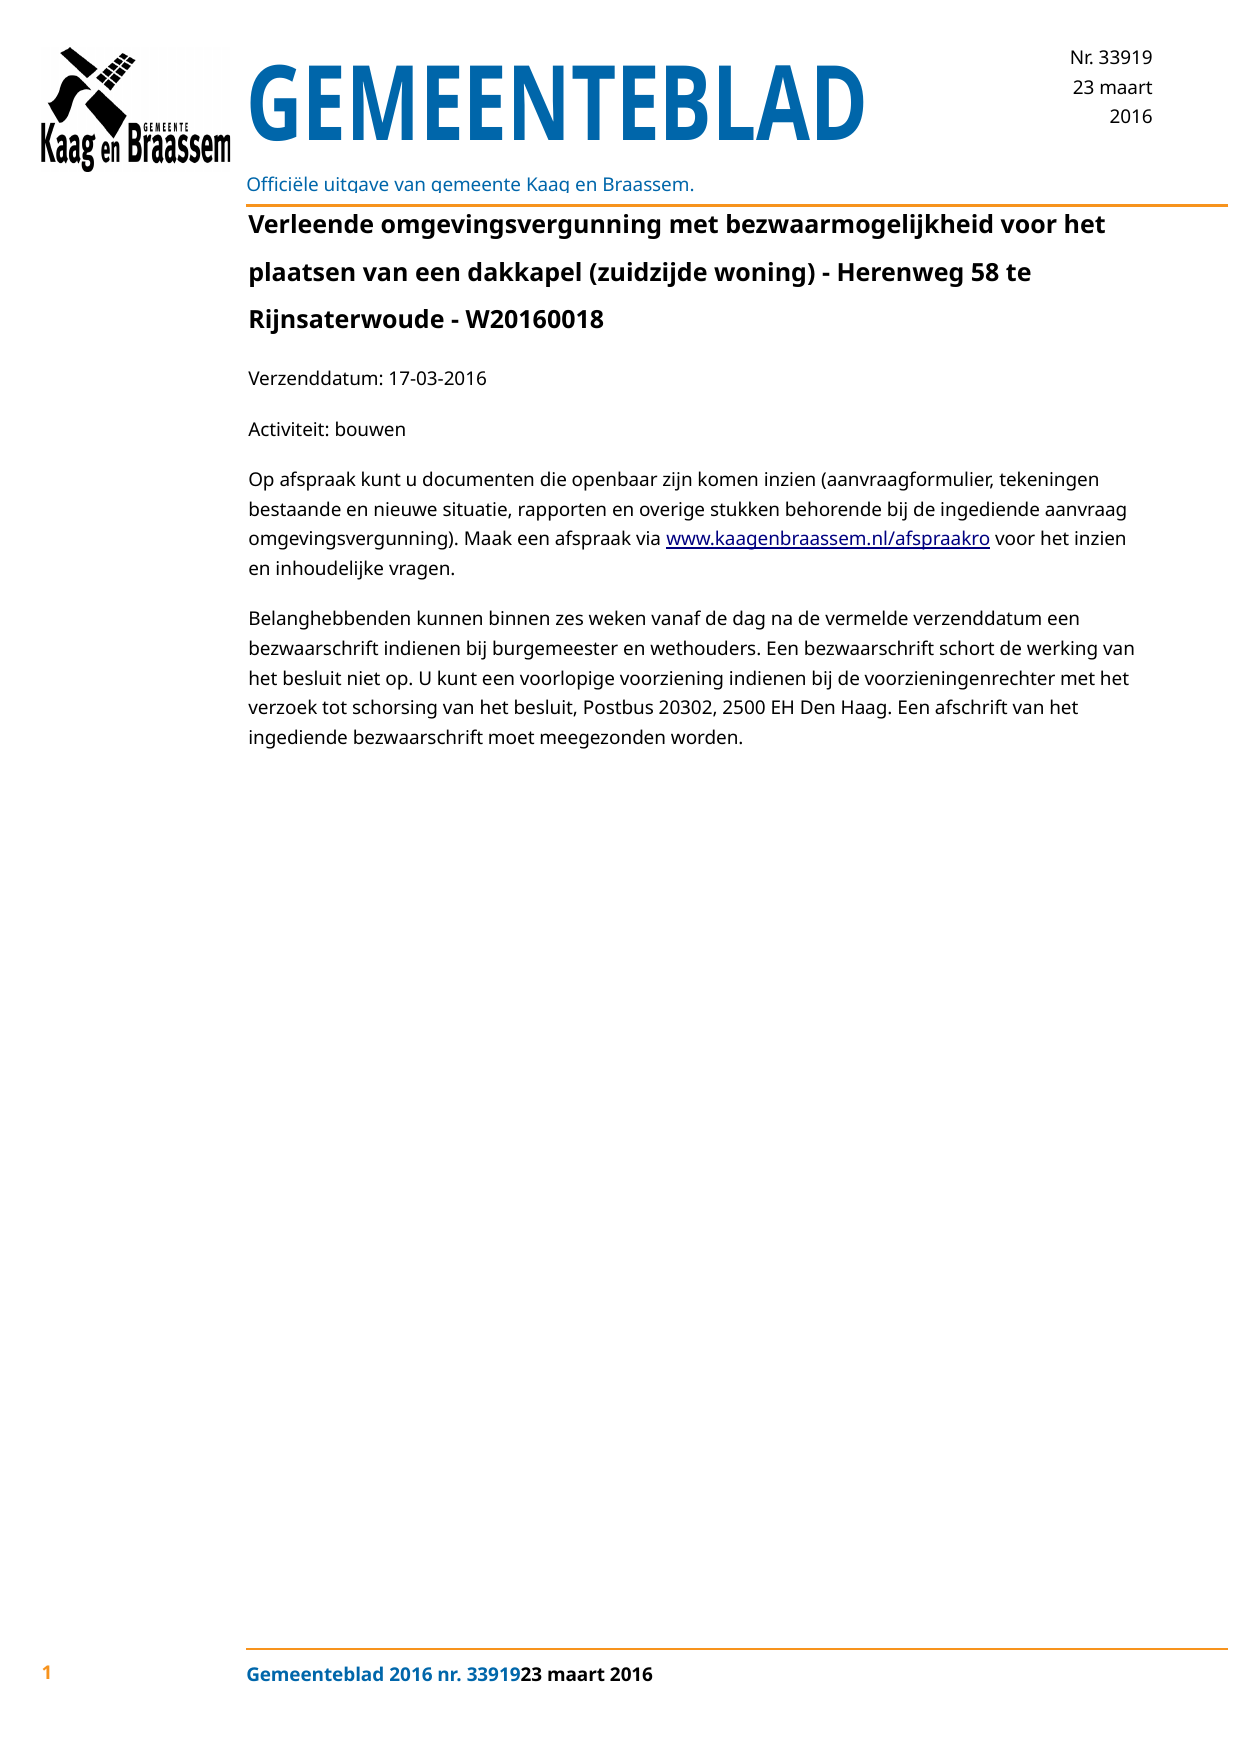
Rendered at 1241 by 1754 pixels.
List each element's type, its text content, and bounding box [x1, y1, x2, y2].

text Belanghebbenden kunnen binnen zes weken vanaf de dag na de vermelde verzenddatum een bezwaarschrift indienen bij burgemeester en wethouders. Een bezwaarschrift schort de werking van het besluit niet op. U kunt een voorlopige voorziening indienen bij de voorzieningenrechter met het verzoek tot schorsing van het besluit, Postbus 20302, 2500 EH Den Haag. Een afschrift van het ingediende bezwaarschrift moet meegezonden worden. [248, 606, 1152, 749]
picture [41, 47, 231, 172]
text Verleende omgevingsvergunning met bezwaarmogelijkheid voor het plaatsen van een dakkapel (zuidzijde woning) - Herenweg 58 te Rijnsaterwoude - W20160018 [248, 207, 1152, 336]
text Activiteit: bouwen [248, 416, 1152, 442]
text Verzenddatum: 17-03-2016 [248, 366, 1152, 391]
text Op afspraak kunt u documenten die openbaar zijn komen inzien (aanvraagformulier, tekeningen bestaande en nieuwe situatie, rapporten en overige stukken behorende bij de ingediende aanvraag omgevingsvergunning). Maak een afspraak via www.kaagenbraassem.nl/afspraakro voor het inzien en inhoudelijke vragen. [248, 466, 1152, 581]
